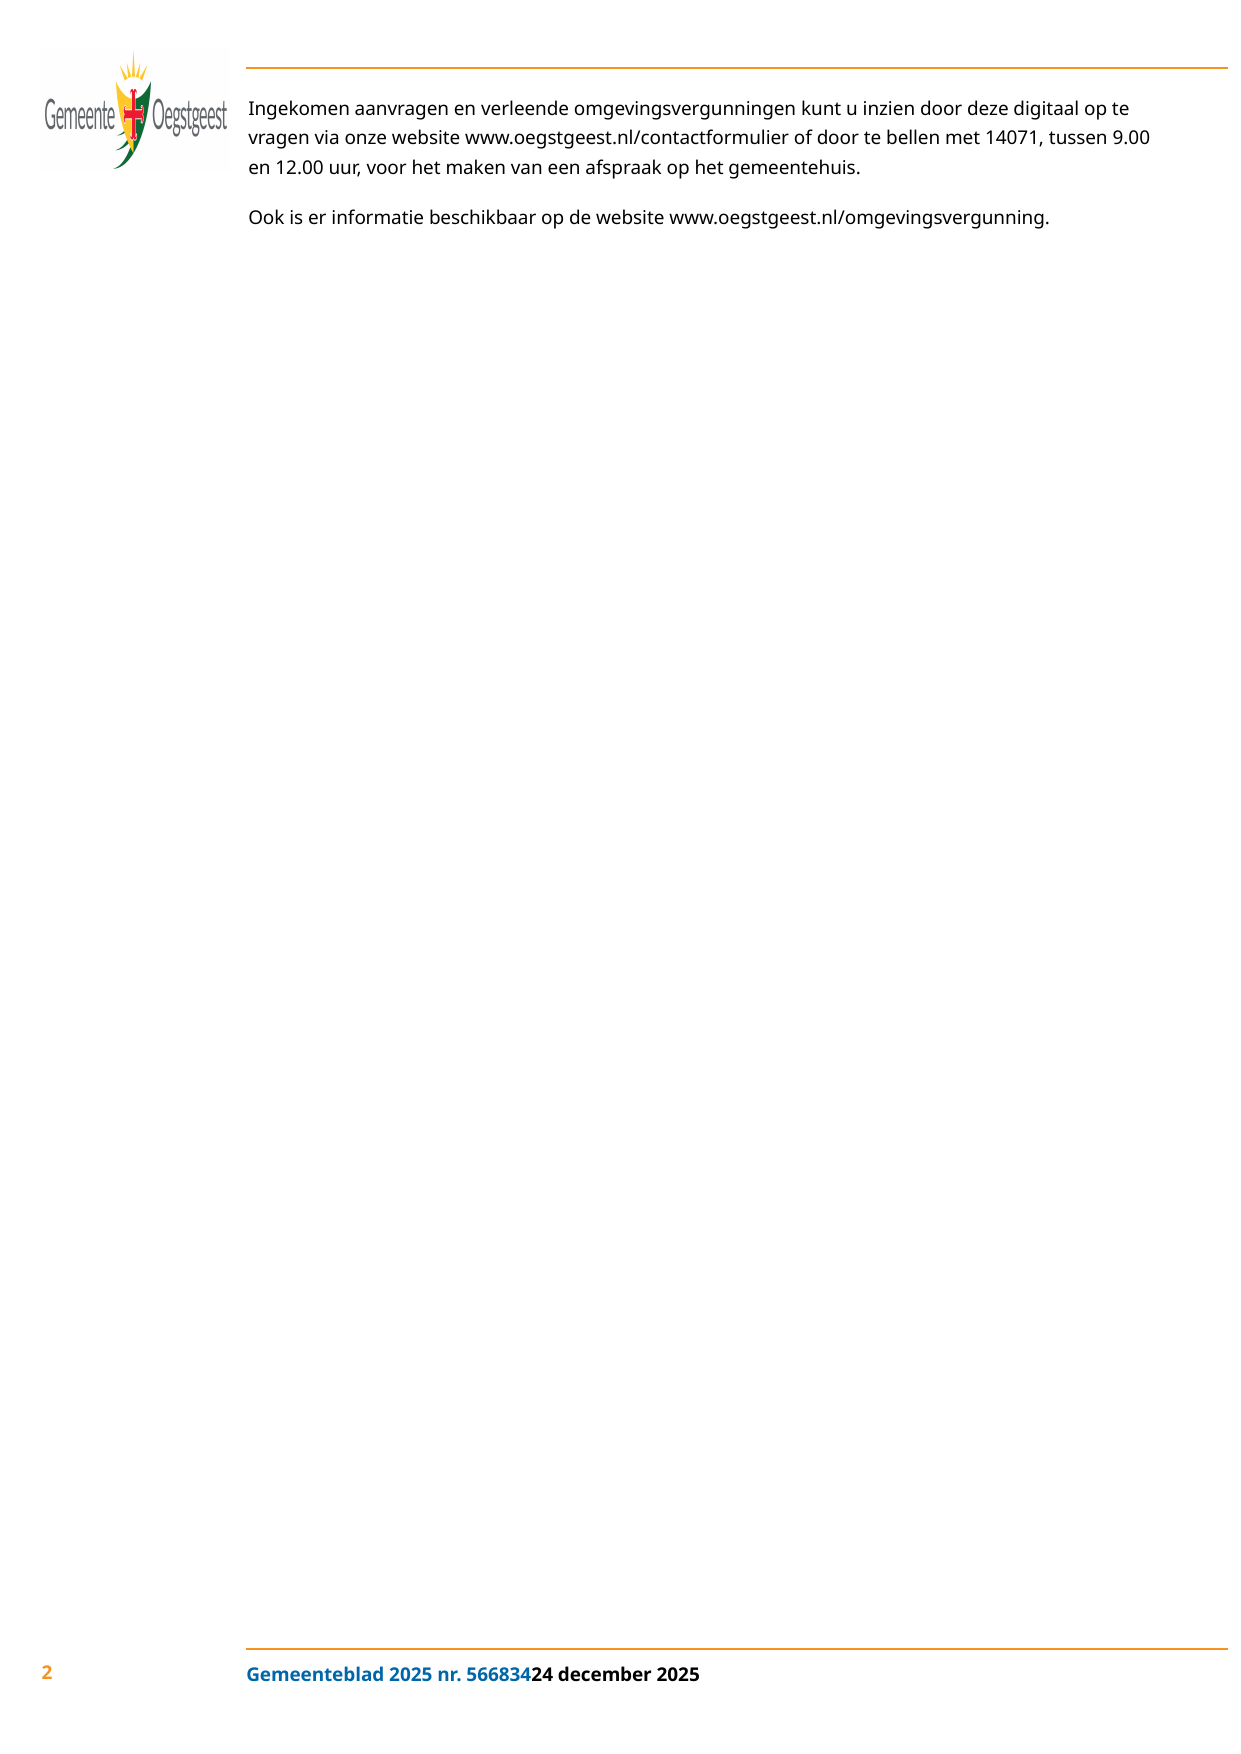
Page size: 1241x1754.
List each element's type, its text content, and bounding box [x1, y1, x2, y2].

text Ingekomen aanvragen en verleende omgevingsvergunningen kunt u inzien door deze digitaal op te vragen via onze website www.oegstgeest.nl/contactformulier of door te bellen met 14071, tussen 9.00 en 12.00 uur, voor het maken van een afspraak op het gemeentehuis. [248, 95, 1152, 180]
text Ook is er informatie beschikbaar op de website www.oegstgeest.nl/omgevingsvergunning. [248, 204, 1152, 230]
picture [41, 47, 231, 172]
